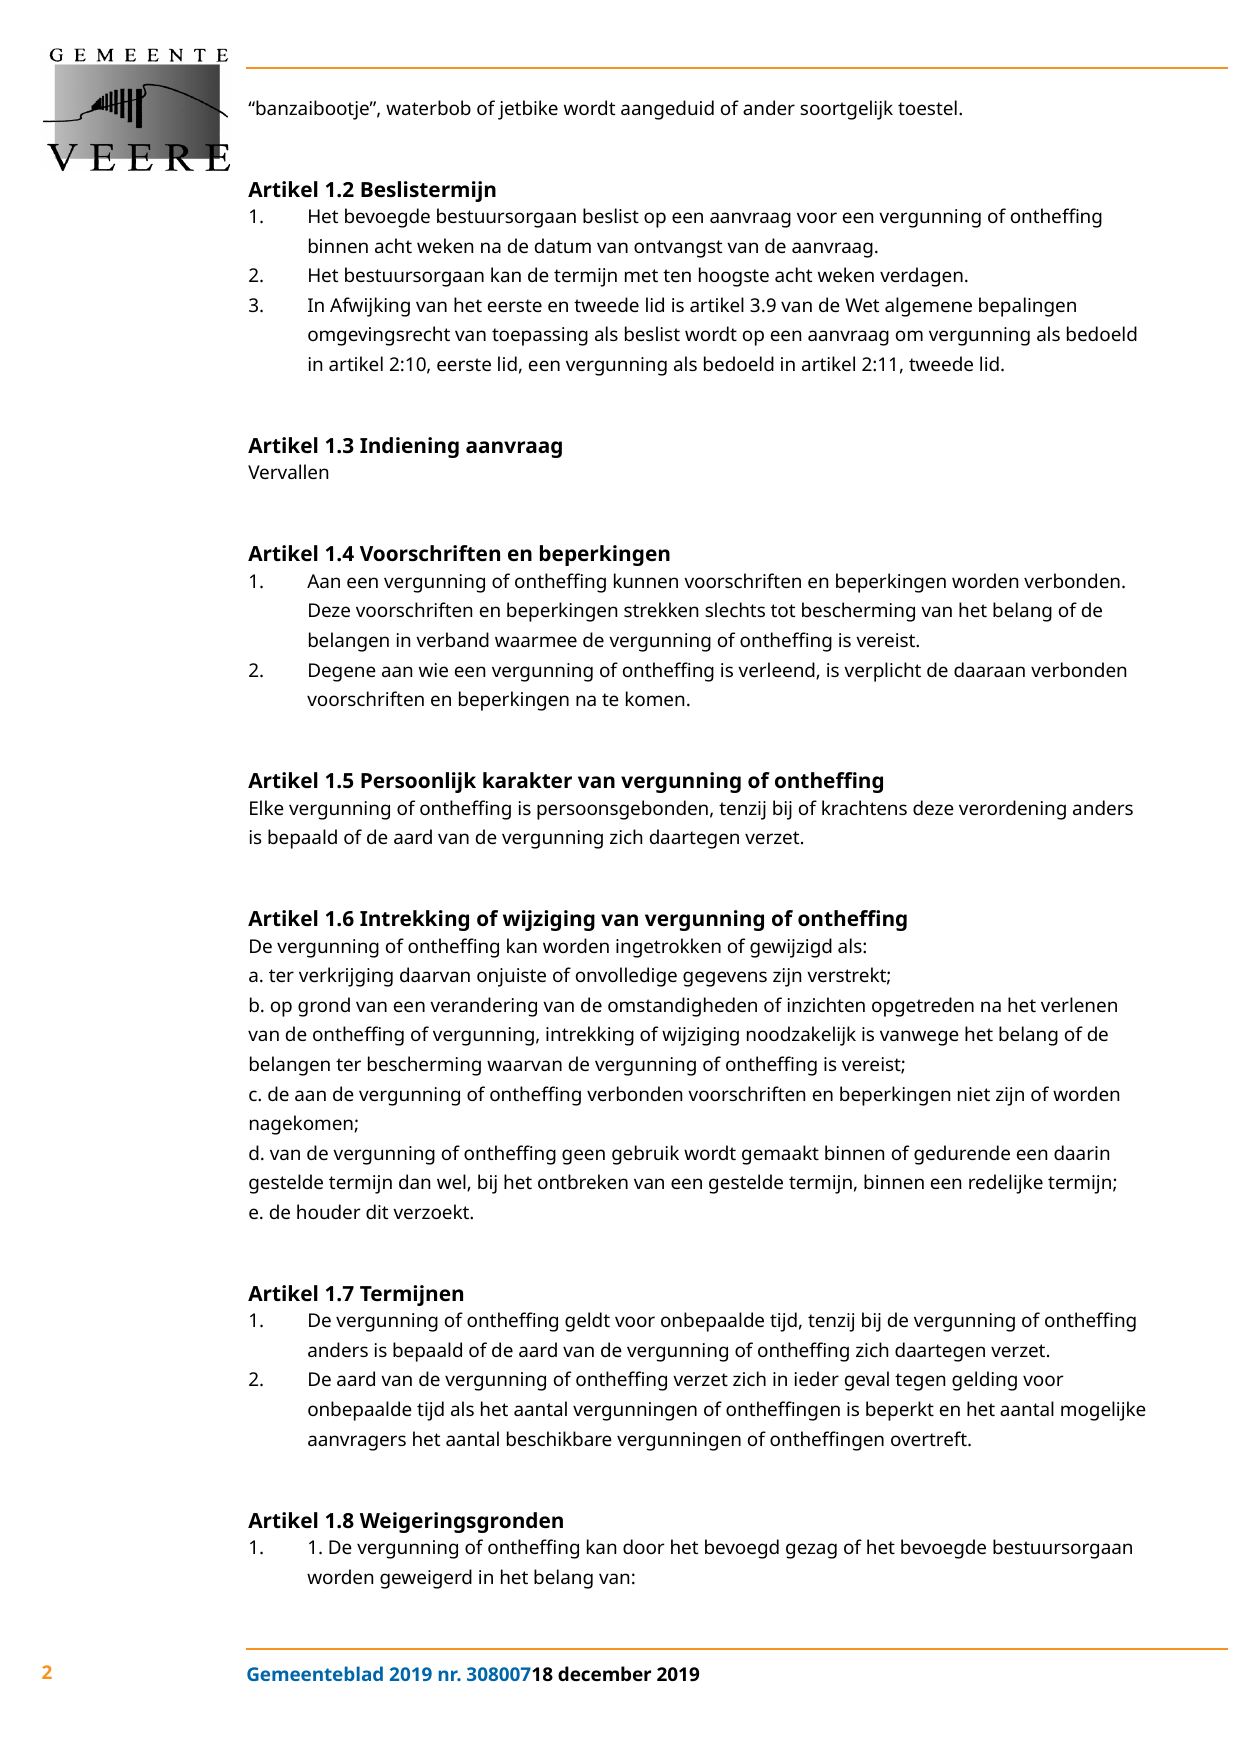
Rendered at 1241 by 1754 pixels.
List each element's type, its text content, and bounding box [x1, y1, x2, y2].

picture [41, 47, 231, 172]
text Artikel 1.6 Intrekking of wijziging van vergunning of ontheffing [248, 904, 1152, 933]
text Artikel 1.4 Voorschriften en beperkingen [248, 539, 1152, 568]
list 1. De vergunning of ontheffing kan door het bevoegd gezag of het bevoegde bestuursorgaan worden geweigerd in het belang van: [248, 1534, 1152, 1589]
text De vergunning of ontheffing kan worden ingetrokken of gewijzigd als: [248, 933, 1152, 958]
list Aan een vergunning of ontheffing kunnen voorschriften en beperkingen worden verbonden. Deze voorschriften en beperkingen strekken slechts tot bescherming van het belang of de belangen in verband waarmee de vergunning of ontheffing is vereist. [248, 568, 1152, 653]
text Elke vergunning of ontheffing is persoonsgebonden, tenzij bij of krachtens deze verordening anders is bepaald of de aard van de vergunning zich daartegen verzet. [248, 795, 1152, 850]
list Het bevoegde bestuursorgaan beslist op een aanvraag voor een vergunning of ontheffing binnen acht weken na de datum van ontvangst van de aanvraag. [248, 203, 1152, 258]
list De vergunning of ontheffing geldt voor onbepaalde tijd, tenzij bij de vergunning of ontheffing anders is bepaald of de aard van de vergunning of ontheffing zich daartegen verzet. [248, 1307, 1152, 1363]
text Artikel 1.8 Weigeringsgronden [248, 1506, 1152, 1534]
text a. ter verkrijging daarvan onjuiste of onvolledige gegevens zijn verstrekt; [248, 962, 1152, 988]
list In Afwijking van het eerste en tweede lid is artikel 3.9 van de Wet algemene bepalingen omgevingsrecht van toepassing als beslist wordt op een aanvraag om vergunning als bedoeld in artikel 2:10, eerste lid, een vergunning als bedoeld in artikel 2:11, tweede lid. [248, 292, 1152, 377]
text c. de aan de vergunning of ontheffing verbonden voorschriften en beperkingen niet zijn of worden nagekomen; [248, 1081, 1152, 1136]
text b. op grond van een verandering van de omstandigheden of inzichten opgetreden na het verlenen van de ontheffing of vergunning, intrekking of wijziging noodzakelijk is vanwege het belang of de belangen ter bescherming waarvan de vergunning of ontheffing is vereist; [248, 992, 1152, 1077]
text Vervallen [248, 459, 1152, 485]
list Het bestuursorgaan kan de termijn met ten hoogste acht weken verdagen. [248, 262, 1152, 288]
text Artikel 1.2 Beslistermijn [248, 175, 1152, 203]
text Artikel 1.5 Persoonlijk karakter van vergunning of ontheffing [248, 766, 1152, 795]
text “banzaibootje”, waterbob of jetbike wordt aangeduid of ander soortgelijk toestel. [248, 95, 1152, 121]
text d. van de vergunning of ontheffing geen gebruik wordt gemaakt binnen of gedurende een daarin gestelde termijn dan wel, bij het ontbreken van een gestelde termijn, binnen een redelijke termijn; [248, 1140, 1152, 1195]
text e. de houder dit verzoekt. [248, 1199, 1152, 1225]
text Artikel 1.7 Termijnen [248, 1279, 1152, 1307]
list De aard van de vergunning of ontheffing verzet zich in ieder geval tegen gelding voor onbepaalde tijd als het aantal vergunningen of ontheffingen is beperkt en het aantal mogelijke aanvragers het aantal beschikbare vergunningen of ontheffingen overtreft. [248, 1367, 1152, 1452]
text Artikel 1.3 Indiening aanvraag [248, 431, 1152, 459]
list Degene aan wie een vergunning of ontheffing is verleend, is verplicht de daaraan verbonden voorschriften en beperkingen na te komen. [248, 657, 1152, 712]
